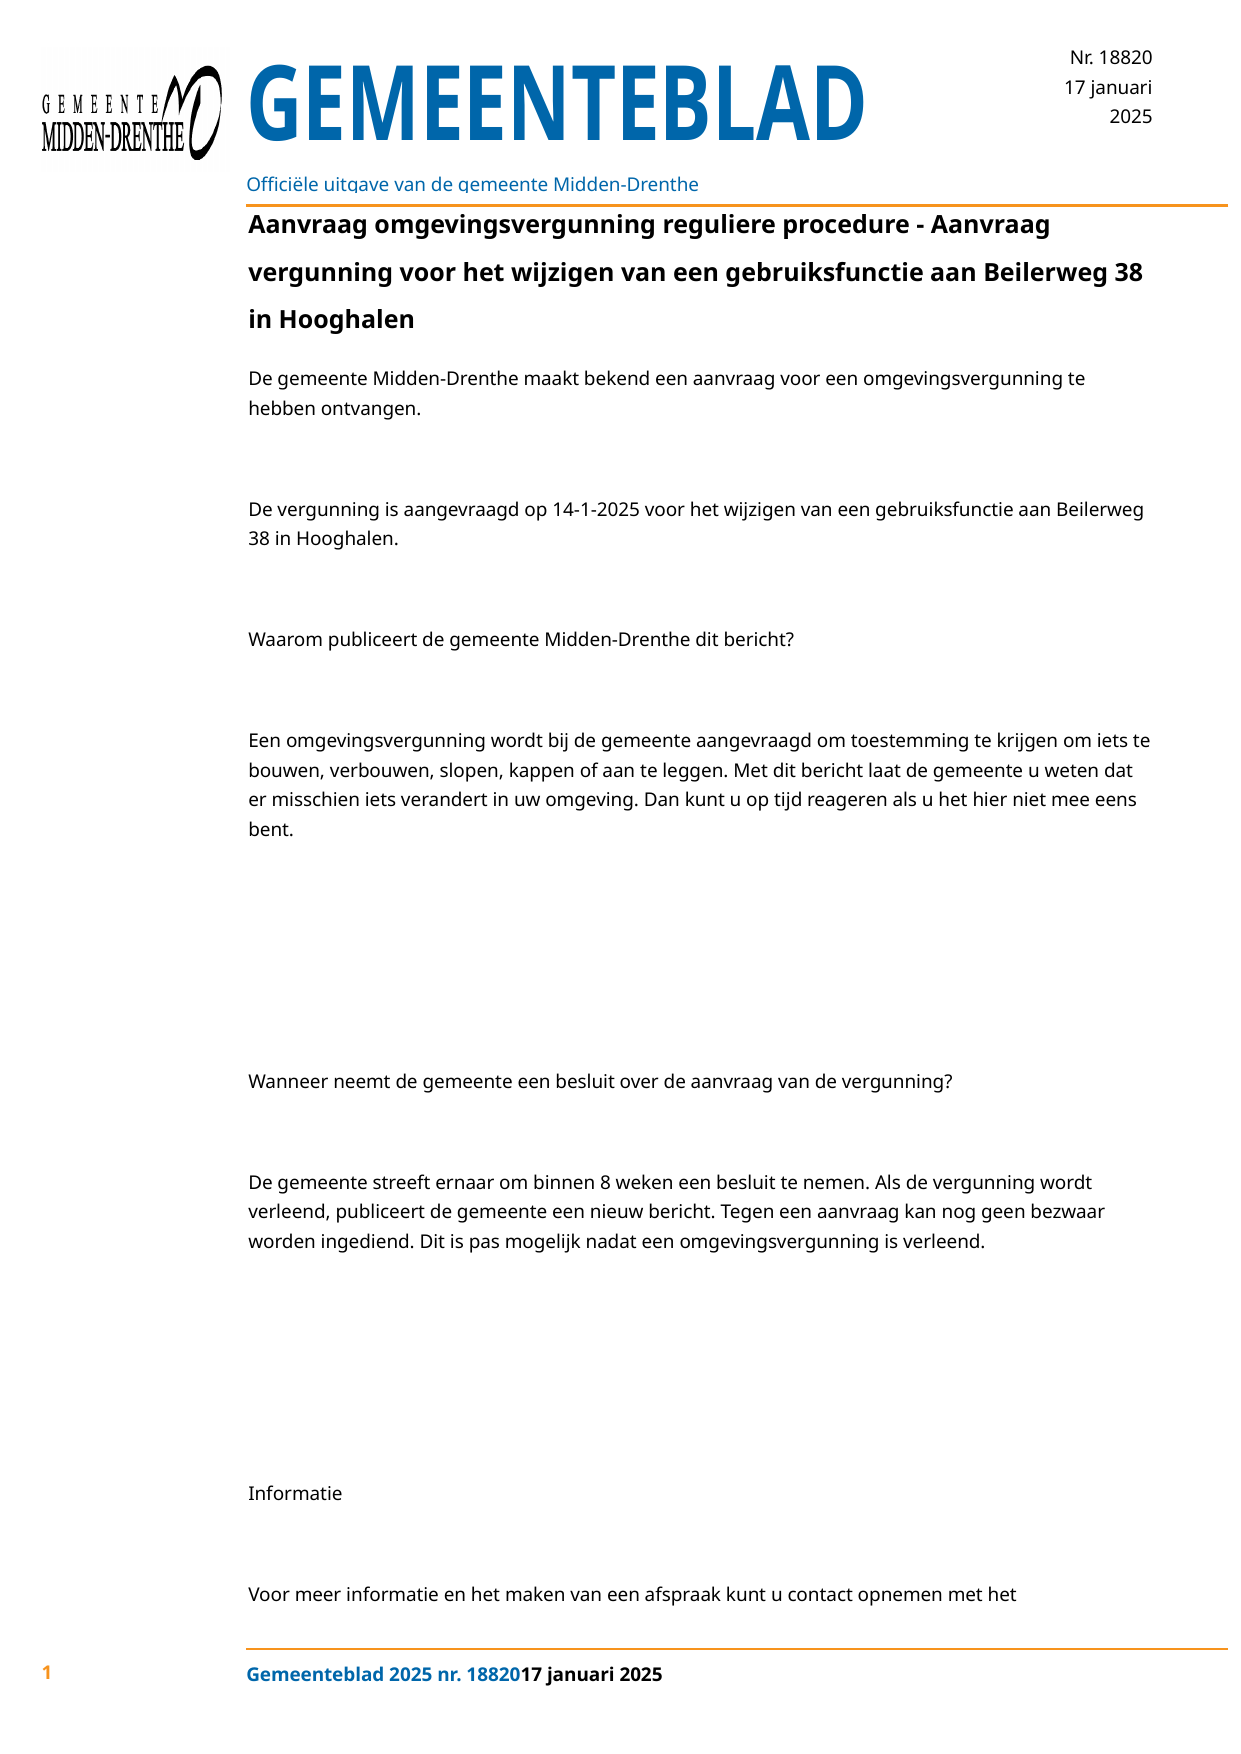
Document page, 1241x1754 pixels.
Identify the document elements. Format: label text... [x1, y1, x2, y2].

text Waarom publiceert de gemeente Midden-Drenthe dit bericht? [248, 626, 1152, 652]
text Voor meer informatie en het maken van een afspraak kunt u contact opnemen met het [248, 1581, 1152, 1607]
picture [41, 47, 231, 172]
text Informatie [248, 1480, 1152, 1506]
text De gemeente Midden-Drenthe maakt bekend een aanvraag voor een omgevingsvergunning te hebben ontvangen. [248, 366, 1152, 421]
text Wanneer neemt de gemeente een besluit over de aanvraag van de vergunning? [248, 1068, 1152, 1094]
text Een omgevingsvergunning wordt bij de gemeente aangevraagd om toestemming te krijgen om iets te bouwen, verbouwen, slopen, kappen of aan te leggen. Met dit bericht laat de gemeente u weten dat er misschien iets verandert in uw omgeving. Dan kunt u op tijd reageren als u het hier niet mee eens bent. [248, 727, 1152, 842]
text Aanvraag omgevingsvergunning reguliere procedure - Aanvraag vergunning voor het wijzigen van een gebruiksfunctie aan Beilerweg 38 in Hooghalen [248, 207, 1152, 336]
text De gemeente streeft ernaar om binnen 8 weken een besluit te nemen. Als de vergunning wordt verleend, publiceert de gemeente een nieuw bericht. Tegen een aanvraag kan nog geen bezwaar worden ingediend. Dit is pas mogelijk nadat een omgevingsvergunning is verleend. [248, 1169, 1152, 1254]
text De vergunning is aangevraagd op 14-1-2025 voor het wijzigen van een gebruiksfunctie aan Beilerweg 38 in Hooghalen. [248, 496, 1152, 551]
